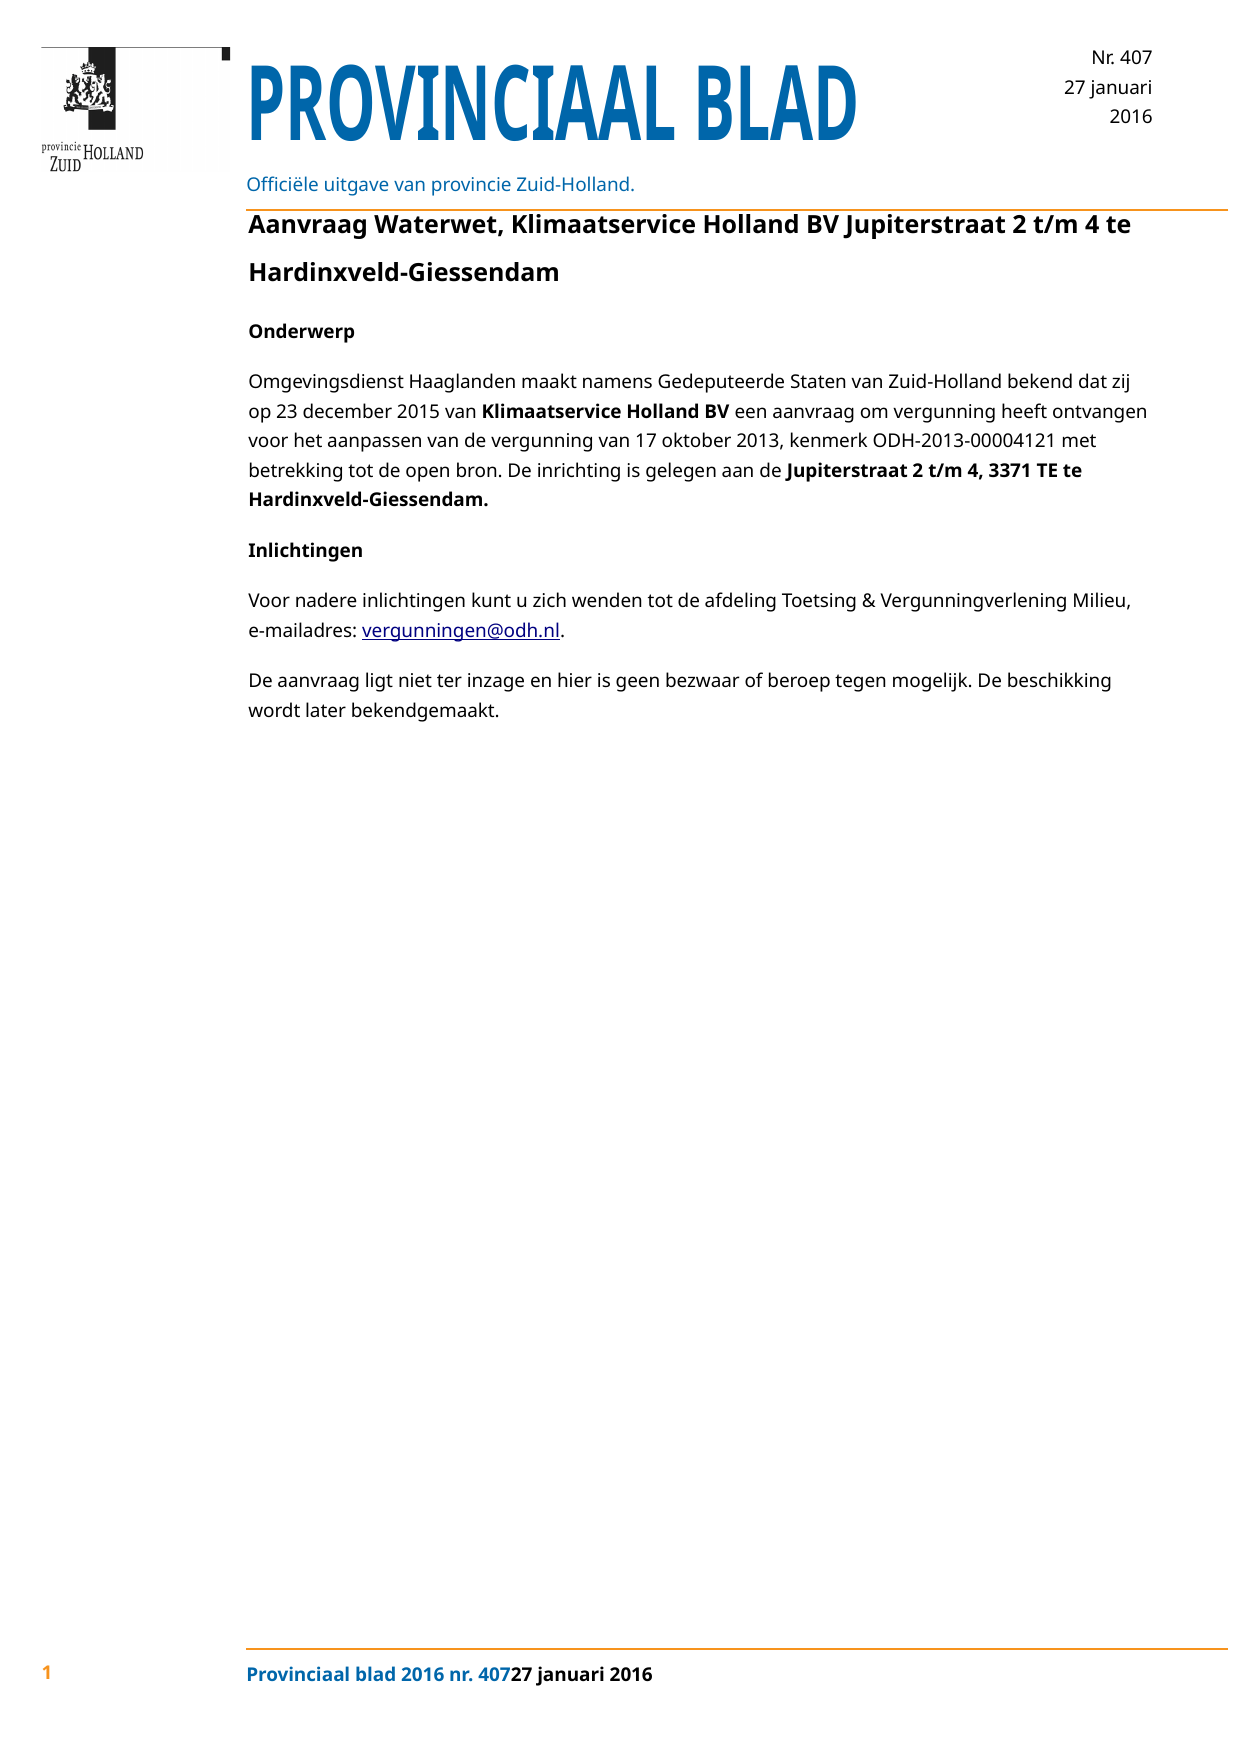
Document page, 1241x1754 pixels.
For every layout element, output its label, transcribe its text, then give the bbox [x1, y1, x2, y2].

text De aanvraag ligt niet ter inzage en hier is geen bezwaar of beroep tegen mogelijk. De beschikking wordt later bekendgemaakt. [248, 667, 1152, 723]
picture [41, 47, 231, 172]
text Omgevingsdienst Haaglanden maakt namens Gedeputeerde Staten van Zuid-Holland bekend dat zij op 23 december 2015 van Klimaatservice Holland BV een aanvraag om vergunning heeft ontvangen voor het aanpassen van de vergunning van 17 oktober 2013, kenmerk ODH-2013-00004121 met betrekking tot de open bron. De inrichting is gelegen aan de Jupiterstraat 2 t/m 4, 3371 TE te Hardinxveld-Giessendam. [248, 368, 1152, 512]
text Aanvraag Waterwet, Klimaatservice Holland BV Jupiterstraat 2 t/m 4 te Hardinxveld-Giessendam [248, 211, 1152, 288]
text Inlichtingen [248, 537, 1152, 563]
text Voor nadere inlichtingen kunt u zich wenden tot de afdeling Toetsing & Vergunningverlening Milieu, e-mailadres: vergunningen@odh.nl. [248, 587, 1152, 643]
text Onderwerp [248, 318, 1152, 344]
